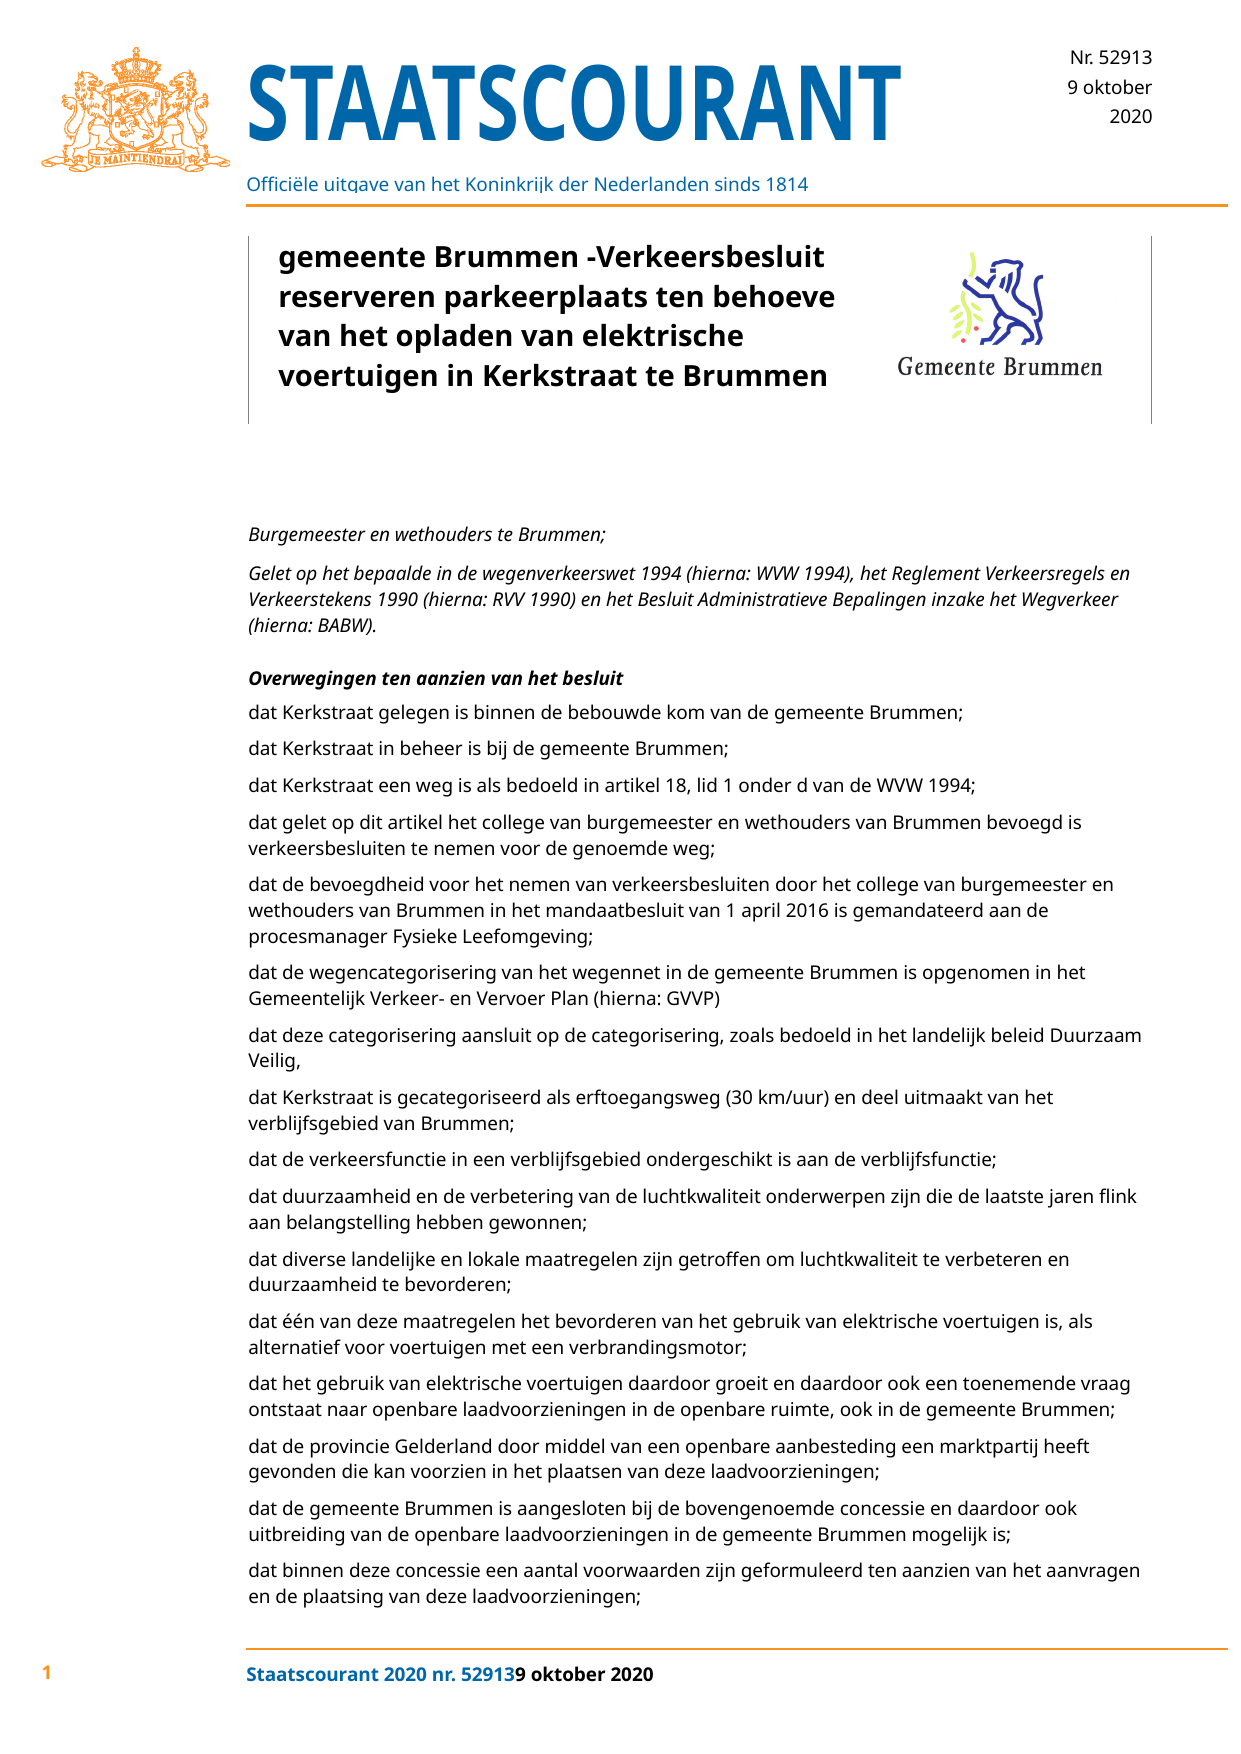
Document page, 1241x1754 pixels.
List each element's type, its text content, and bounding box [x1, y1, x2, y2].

text dat Kerkstraat is gecategoriseerd als erftoegangsweg (30 km/uur) en deel uitmaakt van het verblijfsgebied van Brummen; [248, 1084, 1152, 1136]
text dat deze categorisering aansluit op de categorisering, zoals bedoeld in het landelijk beleid Duurzaam Veilig, [248, 1022, 1152, 1073]
text dat Kerkstraat gelegen is binnen de bebouwde kom van de gemeente Brummen; [248, 699, 1152, 725]
table_header gemeente Brummen -Verkeersbesluit reserveren parkeerplaats ten behoeve van het opladen van elektrische voertuigen in Kerkstraat te Brummen [249, 236, 850, 424]
text dat het gebruik van elektrische voertuigen daardoor groeit en daardoor ook een toenemende vraag ontstaat naar openbare laadvoorzieningen in de openbare ruimte, ook in de gemeente Brummen; [248, 1371, 1152, 1422]
picture [41, 47, 231, 172]
text dat de gemeente Brummen is aangesloten bij de bovengenoemde concessie en daardoor ook uitbreiding van de openbare laadvoorzieningen in de gemeente Brummen mogelijk is; [248, 1495, 1152, 1547]
text dat de provincie Gelderland door middel van een openbare aanbesteding een marktpartij heeft gevonden die kan voorzien in het plaatsen van deze laadvoorzieningen; [248, 1433, 1152, 1484]
picture [882, 236, 1119, 393]
text Overwegingen ten aanzien van het besluit [248, 665, 1152, 691]
text dat de wegencategorisering van het wegennet in de gemeente Brummen is opgenomen in het Gemeentelijk Verkeer- en Vervoer Plan (hierna: GVVP) [248, 959, 1152, 1011]
text dat binnen deze concessie een aantal voorwaarden zijn geformuleerd ten aanzien van het aanvragen en de plaatsing van deze laadvoorzieningen; [248, 1558, 1152, 1609]
text dat één van deze maatregelen het bevorderen van het gebruik van elektrische voertuigen is, als alternatief voor voertuigen met een verbrandingsmotor; [248, 1308, 1152, 1359]
text dat duurzaamheid en de verbetering van de luchtkwaliteit onderwerpen zijn die de laatste jaren flink aan belangstelling hebben gewonnen; [248, 1183, 1152, 1235]
text Gelet op het bepaalde in de wegenverkeerswet 1994 (hierna: WVW 1994), het Reglement Verkeersregels en Verkeerstekens 1990 (hierna: RVV 1990) en het Besluit Administratieve Bepalingen inzake het Wegverkeer (hierna: BABW). [248, 561, 1152, 638]
text dat Kerkstraat een weg is als bedoeld in artikel 18, lid 1 onder d van de WVW 1994; [248, 772, 1152, 798]
table_header [850, 236, 1151, 424]
text dat de verkeersfunctie in een verblijfsgebied ondergeschikt is aan de verblijfsfunctie; [248, 1147, 1152, 1172]
text dat gelet op dit artikel het college van burgemeester en wethouders van Brummen bevoegd is verkeersbesluiten te nemen voor de genoemde weg; [248, 809, 1152, 860]
text Burgemeester en wethouders te Brummen; [248, 521, 1152, 547]
text dat de bevoegdheid voor het nemen van verkeersbesluiten door het college van burgemeester en wethouders van Brummen in het mandaatbesluit van 1 april 2016 is gemandateerd aan de procesmanager Fysieke Leefomgeving; [248, 871, 1152, 948]
text dat Kerkstraat in beheer is bij de gemeente Brummen; [248, 736, 1152, 761]
text dat diverse landelijke en lokale maatregelen zijn getroffen om luchtkwaliteit te verbeteren en duurzaamheid te bevorderen; [248, 1246, 1152, 1297]
